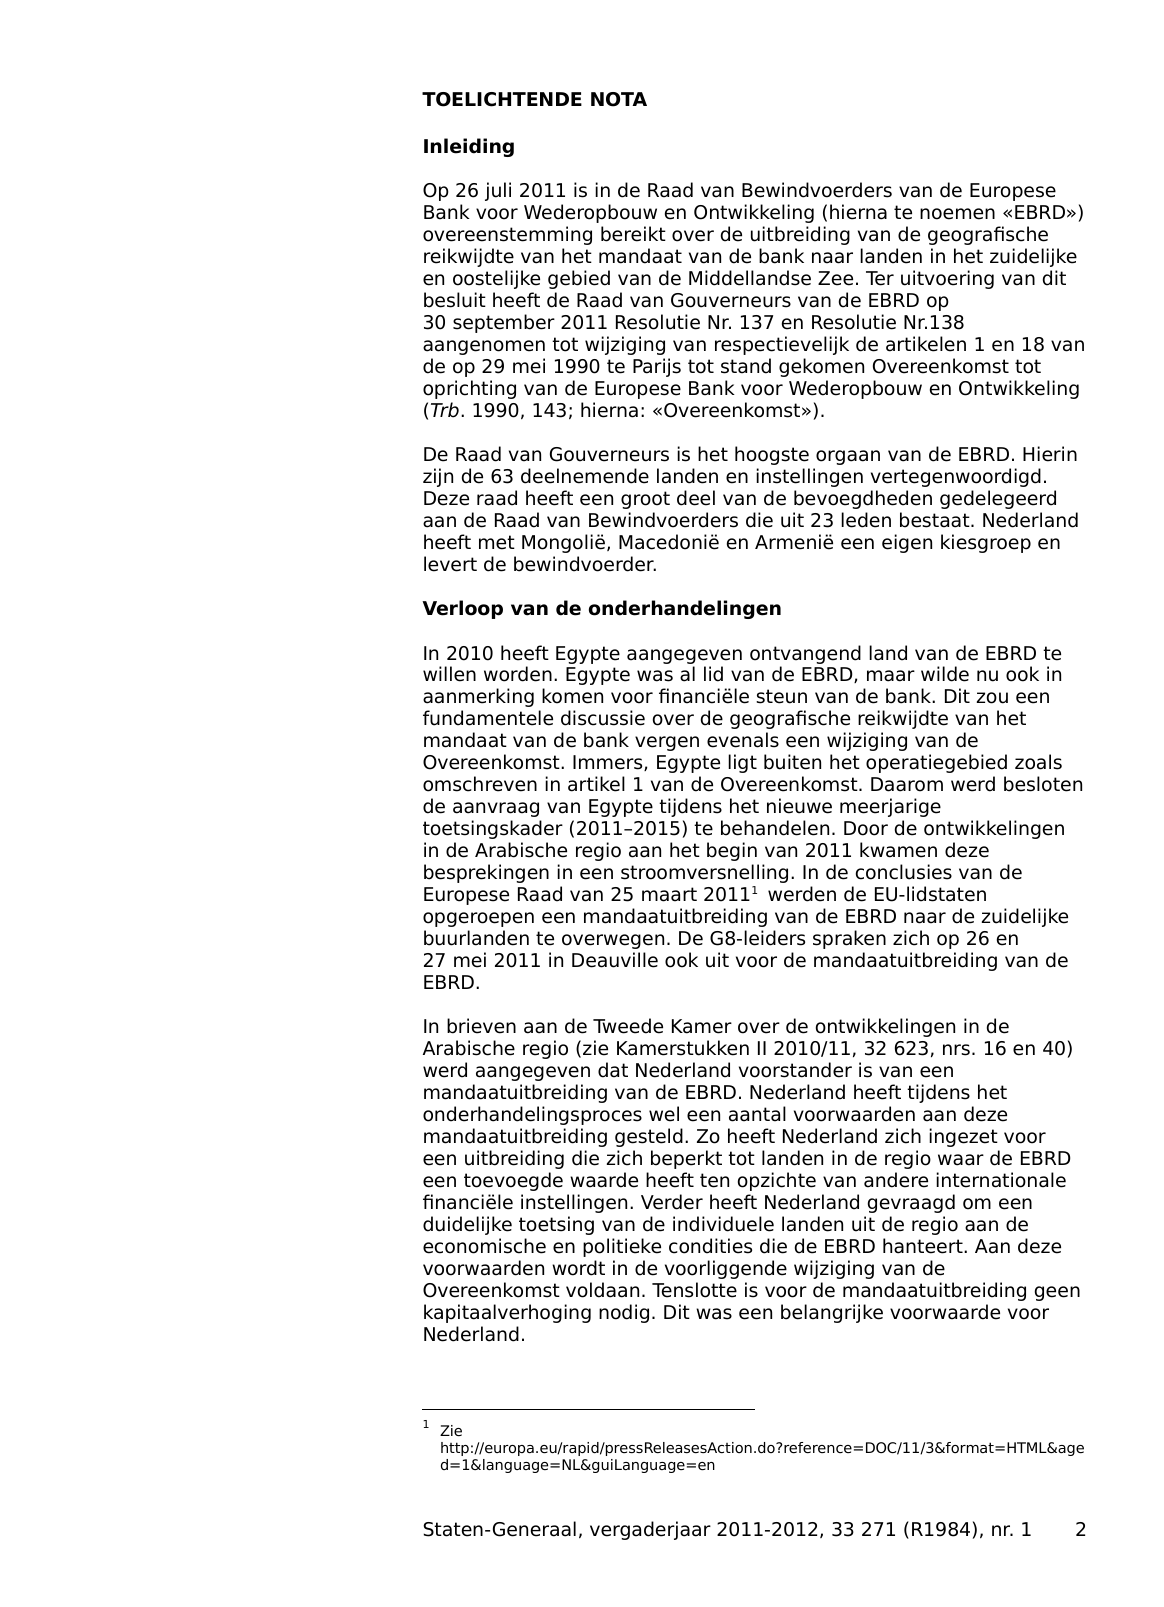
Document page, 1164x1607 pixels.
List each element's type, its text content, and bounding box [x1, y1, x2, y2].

text Zie http://europa.eu/rapid/pressReleasesAction.do?reference=DOC/11/3&format=HTML&aged=1&language=NL&guiLanguage=en [422, 1418, 1087, 1474]
subtitle Inleiding [422, 136, 1087, 158]
text De Raad van Gouverneurs is het hoogste orgaan van de EBRD. Hierin zijn de 63 deelnemende landen en instellingen vertegenwoordigd. Deze raad heeft een groot deel van de bevoegdheden gedelegeerd aan de Raad van Bewindvoerders die uit 23 leden bestaat. Nederland heeft met Mongolië, Macedonië en Armenië een eigen kiesgroep en levert de bewindvoerder. [422, 444, 1087, 576]
text In brieven aan de Tweede Kamer over de ontwikkelingen in de Arabische regio (zie Kamerstukken II 2010/11, 32 623, nrs. 16 en 40) werd aangegeven dat Nederland voorstander is van een mandaatuitbreiding van de EBRD. Nederland heeft tijdens het onderhandelingsproces wel een aantal voorwaarden aan deze mandaatuitbreiding gesteld. Zo heeft Nederland zich ingezet voor een uitbreiding die zich beperkt tot landen in de regio waar de EBRD een toevoegde waarde heeft ten opzichte van andere internationale financiële instellingen. Verder heeft Nederland gevraagd om een duidelijke toetsing van de individuele landen uit de regio aan de economische en politieke condities die de EBRD hanteert. Aan deze voorwaarden wordt in de voorliggende wijziging van de Overeenkomst voldaan. Tenslotte is voor de mandaatuitbreiding geen kapitaalverhoging nodig. Dit was een belangrijke voorwaarde voor Nederland. [422, 1016, 1087, 1346]
subtitle Verloop van de onderhandelingen [422, 598, 1087, 620]
subtitle TOELICHTENDE NOTA [422, 89, 1087, 111]
text Op 26 juli 2011 is in de Raad van Bewindvoerders van de Europese Bank voor Wederopbouw en Ontwikkeling (hierna te noemen «EBRD») overeenstemming bereikt over de uitbreiding van de geografische reikwijdte van het mandaat van de bank naar landen in het zuidelijke en oostelijke gebied van de Middellandse Zee. Ter uitvoering van dit besluit heeft de Raad van Gouverneurs van de EBRD op 30 september 2011 Resolutie Nr. 137 en Resolutie Nr.138 aangenomen tot wijziging van respectievelijk de artikelen 1 en 18 van de op 29 mei 1990 te Parijs tot stand gekomen Overeenkomst tot oprichting van de Europese Bank voor Wederopbouw en Ontwikkeling (Trb. 1990, 143; hierna: «Overeenkomst»). [422, 180, 1087, 422]
text In 2010 heeft Egypte aangegeven ontvangend land van de EBRD te willen worden. Egypte was al lid van de EBRD, maar wilde nu ook in aanmerking komen voor financiële steun van de bank. Dit zou een fundamentele discussie over de geografische reikwijdte van het mandaat van de bank vergen evenals een wijziging van de Overeenkomst. Immers, Egypte ligt buiten het operatiegebied zoals omschreven in artikel 1 van de Overeenkomst. Daarom werd besloten de aanvraag van Egypte tijdens het nieuwe meerjarige toetsingskader (2011–2015) te behandelen. Door de ontwikkelingen in de Arabische regio aan het begin van 2011 kwamen deze besprekingen in een stroomversnelling. In de conclusies van de Europese Raad van 25 maart 2011 werden de EU-lidstaten opgeroepen een mandaatuitbreiding van de EBRD naar de zuidelijke buurlanden te overwegen. De G8-leiders spraken zich op 26 en 27 mei 2011 in Deauville ook uit voor de mandaatuitbreiding van de EBRD. [422, 642, 1087, 994]
